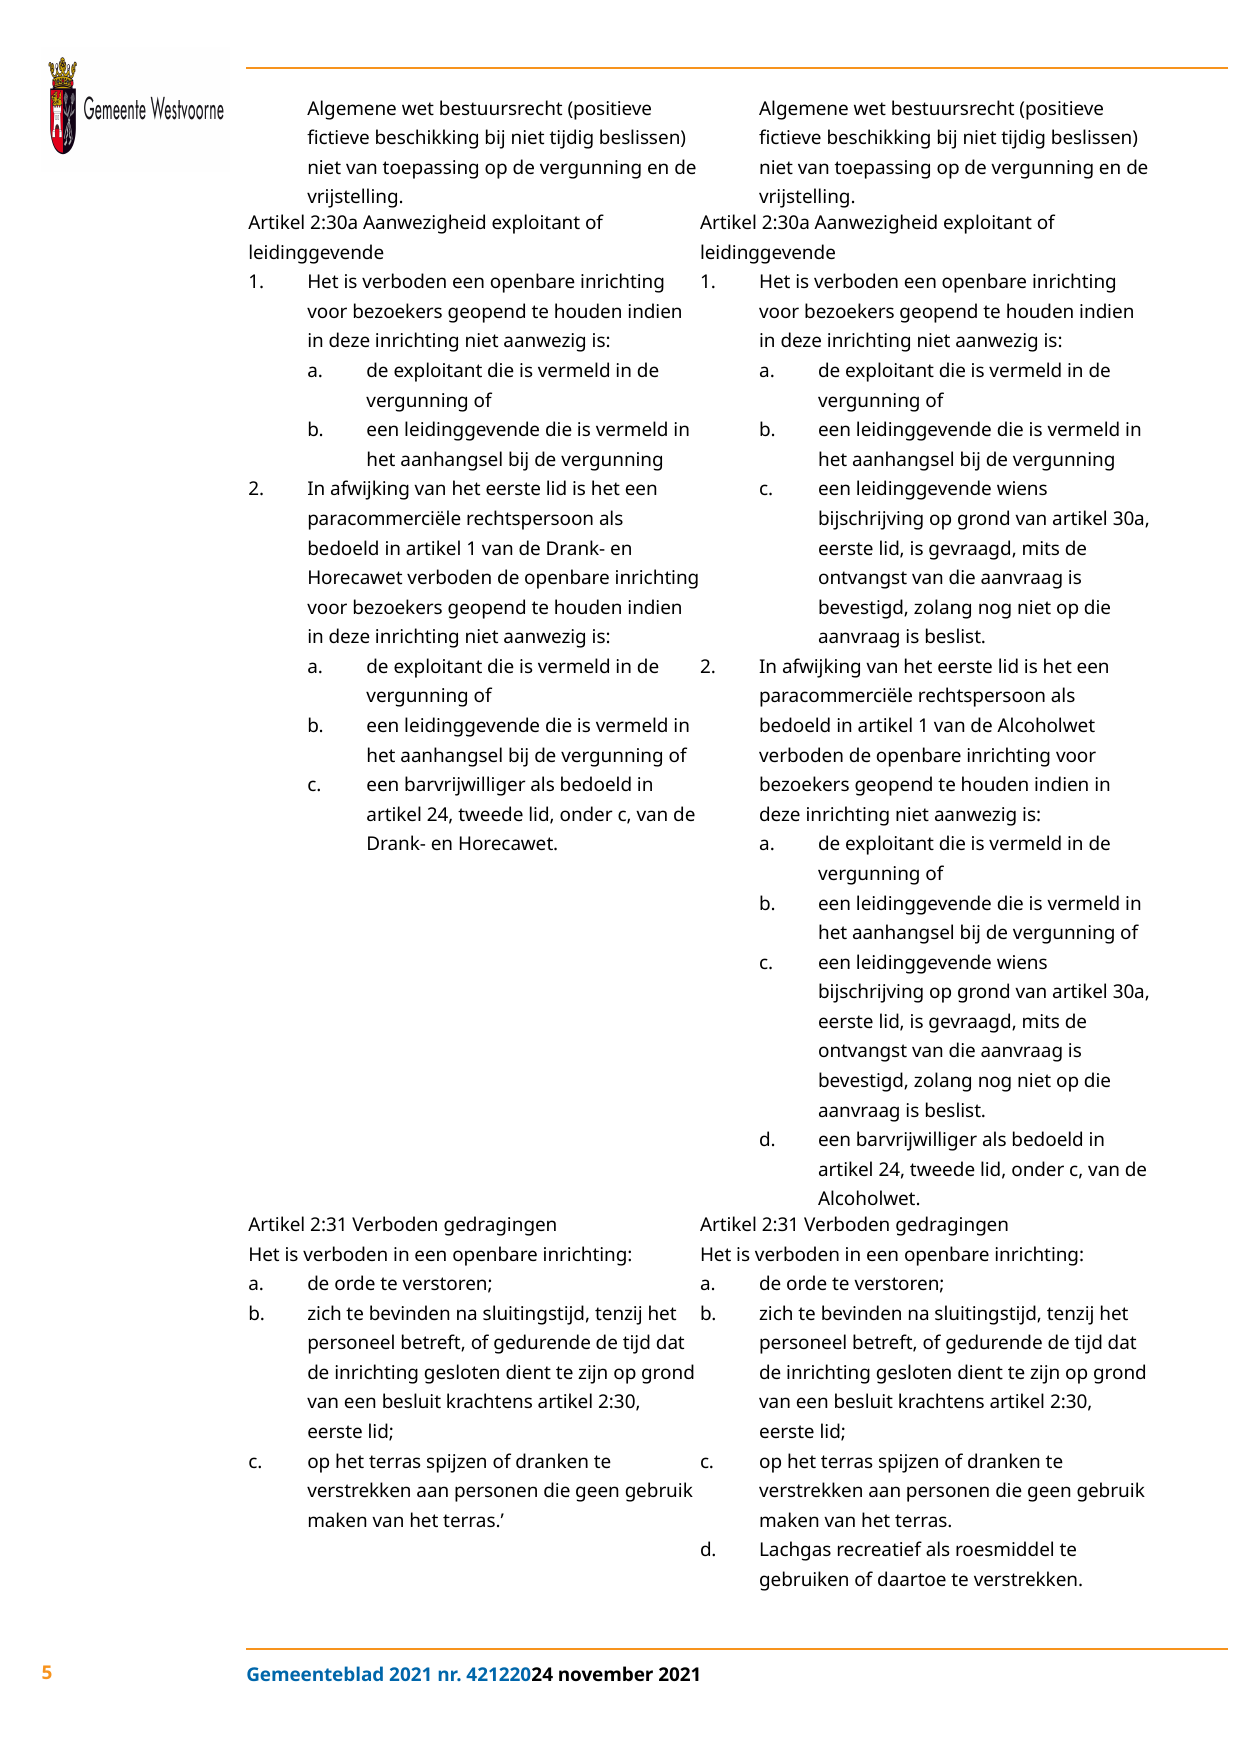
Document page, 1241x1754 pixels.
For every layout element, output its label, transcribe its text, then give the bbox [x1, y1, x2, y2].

table_cell Artikel 2:30a Aanwezigheid exploitant of leidinggevende Het is verboden een openbare inrichting voor bezoekers geopend te houden indien in deze inrichting niet aanwezig is: de exploitant die is vermeld in de vergunning of een leidinggevende die is vermeld in het aanhangsel bij de vergunning een leidinggevende wiens bijschrijving op grond van artikel 30a, eerste lid, is gevraagd, mits de ontvangst van die aanvraag is bevestigd, zolang nog niet op die aanvraag is beslist. In afwijking van het eerste lid is het een paracommerciële rechtspersoon als bedoeld in artikel 1 van de Alcoholwet verboden de openbare inrichting voor bezoekers geopend te houden indien in deze inrichting niet aanwezig is: de exploitant die is vermeld in de vergunning of een leidinggevende die is vermeld in het aanhangsel bij de vergunning of een leidinggevende wiens bijschrijving op grond van artikel 30a, eerste lid, is gevraagd, mits de ontvangst van die aanvraag is bevestigd, zolang nog niet op die aanvraag is beslist. een barvrijwilliger als bedoeld in artikel 24, tweede lid, onder c, van de Alcoholwet. [700, 209, 1152, 1211]
table_cell Artikel 2:31 Verboden gedragingen Het is verboden in een openbare inrichting: de orde te verstoren; zich te bevinden na sluitingstijd, tenzij het personeel betreft, of gedurende de tijd dat de inrichting gesloten dient te zijn op grond van een besluit krachtens artikel 2:30, eerste lid; op het terras spijzen of dranken te verstrekken aan personen die geen gebruik maken van het terras. Lachgas recreatief als roesmiddel te gebruiken of daartoe te verstrekken. [700, 1211, 1152, 1592]
table_cell Artikel 2:31 Verboden gedragingen Het is verboden in een openbare inrichting: de orde te verstoren; zich te bevinden na sluitingstijd, tenzij het personeel betreft, of gedurende de tijd dat de inrichting gesloten dient te zijn op grond van een besluit krachtens artikel 2:30, eerste lid; op het terras spijzen of dranken te verstrekken aan personen die geen gebruik maken van het terras.’ [248, 1211, 700, 1592]
table_cell Artikel 2:30a Aanwezigheid exploitant of leidinggevende Het is verboden een openbare inrichting voor bezoekers geopend te houden indien in deze inrichting niet aanwezig is: de exploitant die is vermeld in de vergunning of een leidinggevende die is vermeld in het aanhangsel bij de vergunning In afwijking van het eerste lid is het een paracommerciële rechtspersoon als bedoeld in artikel 1 van de Drank- en Horecawet verboden de openbare inrichting voor bezoekers geopend te houden indien in deze inrichting niet aanwezig is: de exploitant die is vermeld in de vergunning of een leidinggevende die is vermeld in het aanhangsel bij de vergunning of een barvrijwilliger als bedoeld in artikel 24, tweede lid, onder c, van de Drank- en Horecawet. [248, 209, 700, 1211]
picture [41, 47, 231, 172]
